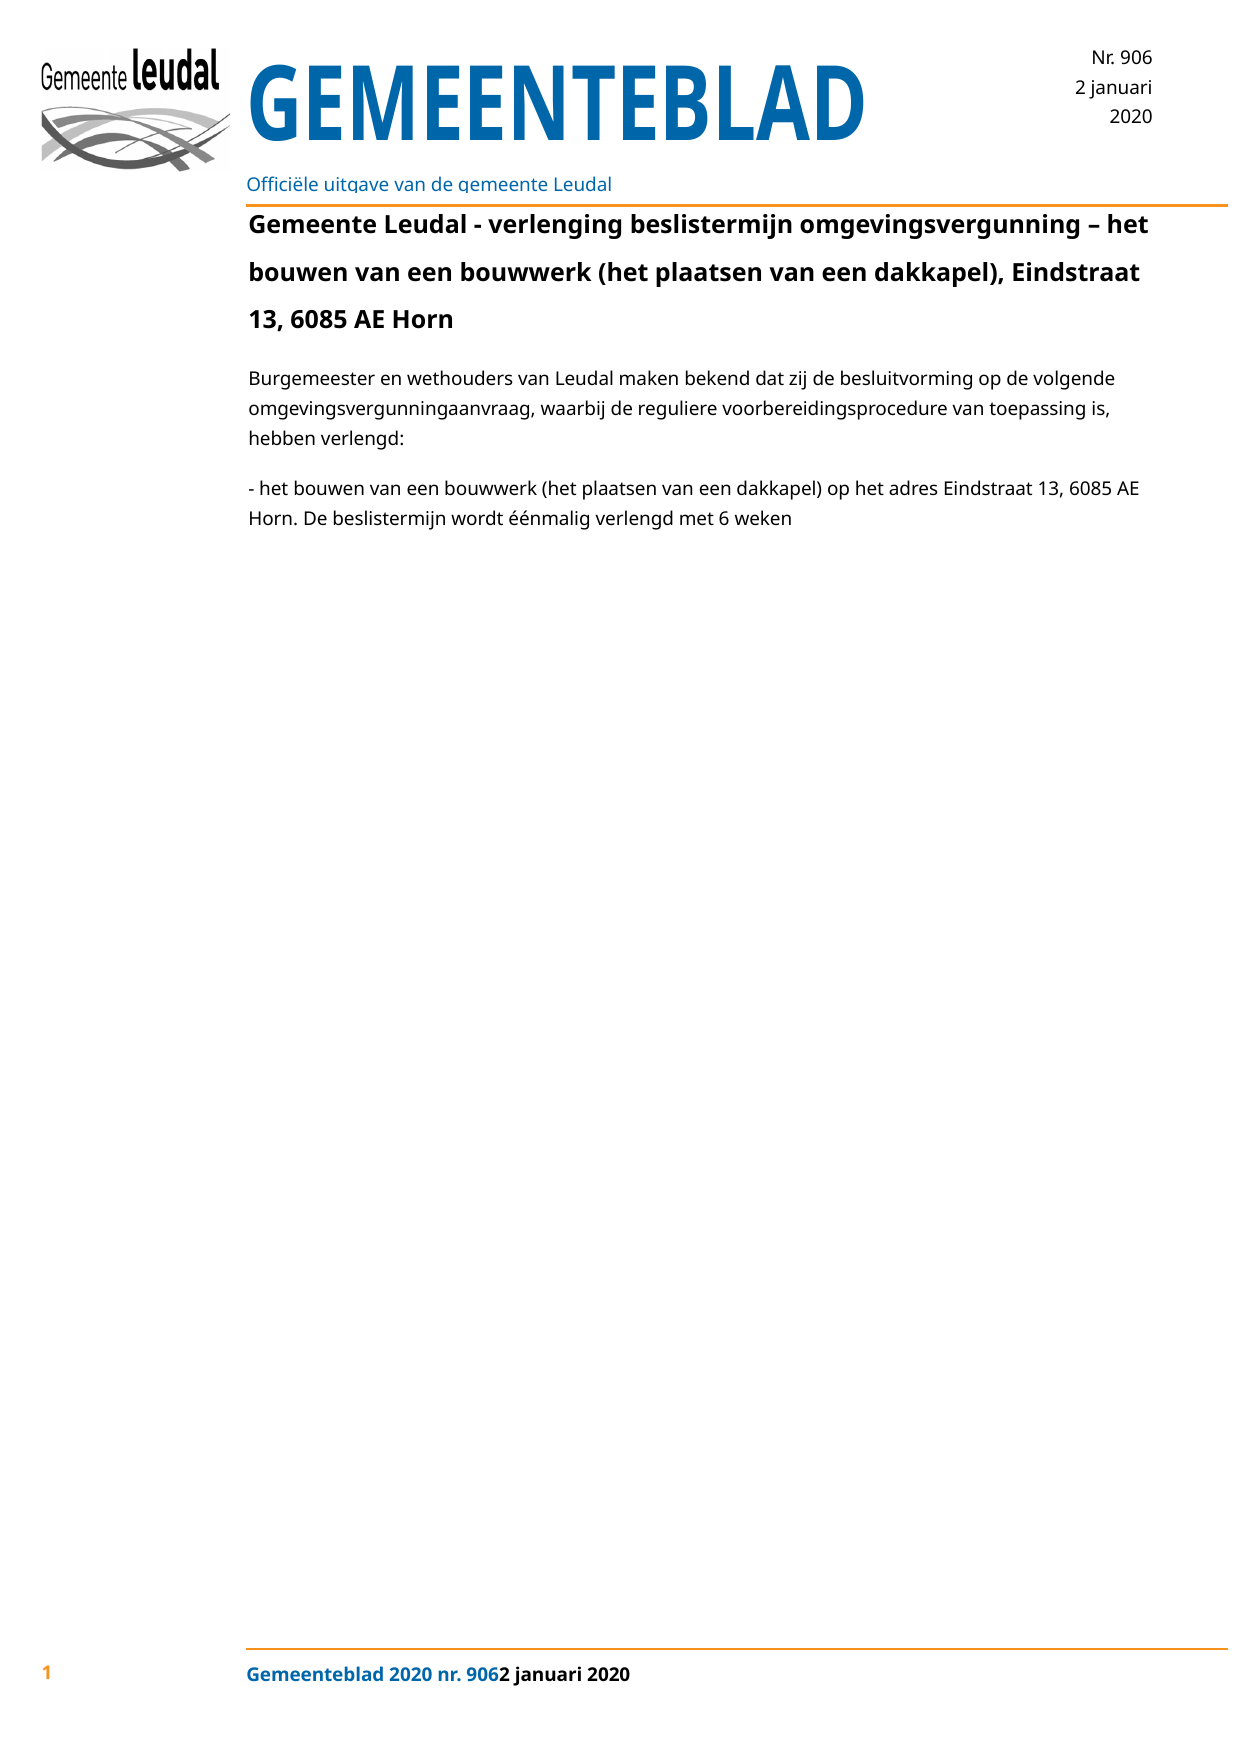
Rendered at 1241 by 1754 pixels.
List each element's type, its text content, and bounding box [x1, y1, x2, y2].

text - het bouwen van een bouwwerk (het plaatsen van een dakkapel) op het adres Eindstraat 13, 6085 AE Horn. De beslistermijn wordt éénmalig verlengd met 6 weken [248, 475, 1152, 530]
picture [41, 47, 231, 172]
text Burgemeester en wethouders van Leudal maken bekend dat zij de besluitvorming op de volgende omgevingsvergunningaanvraag, waarbij de reguliere voorbereidingsprocedure van toepassing is, hebben verlengd: [248, 366, 1152, 450]
text Gemeente Leudal - verlenging beslistermijn omgevingsvergunning – het bouwen van een bouwwerk (het plaatsen van een dakkapel), Eindstraat 13, 6085 AE Horn [248, 207, 1152, 336]
